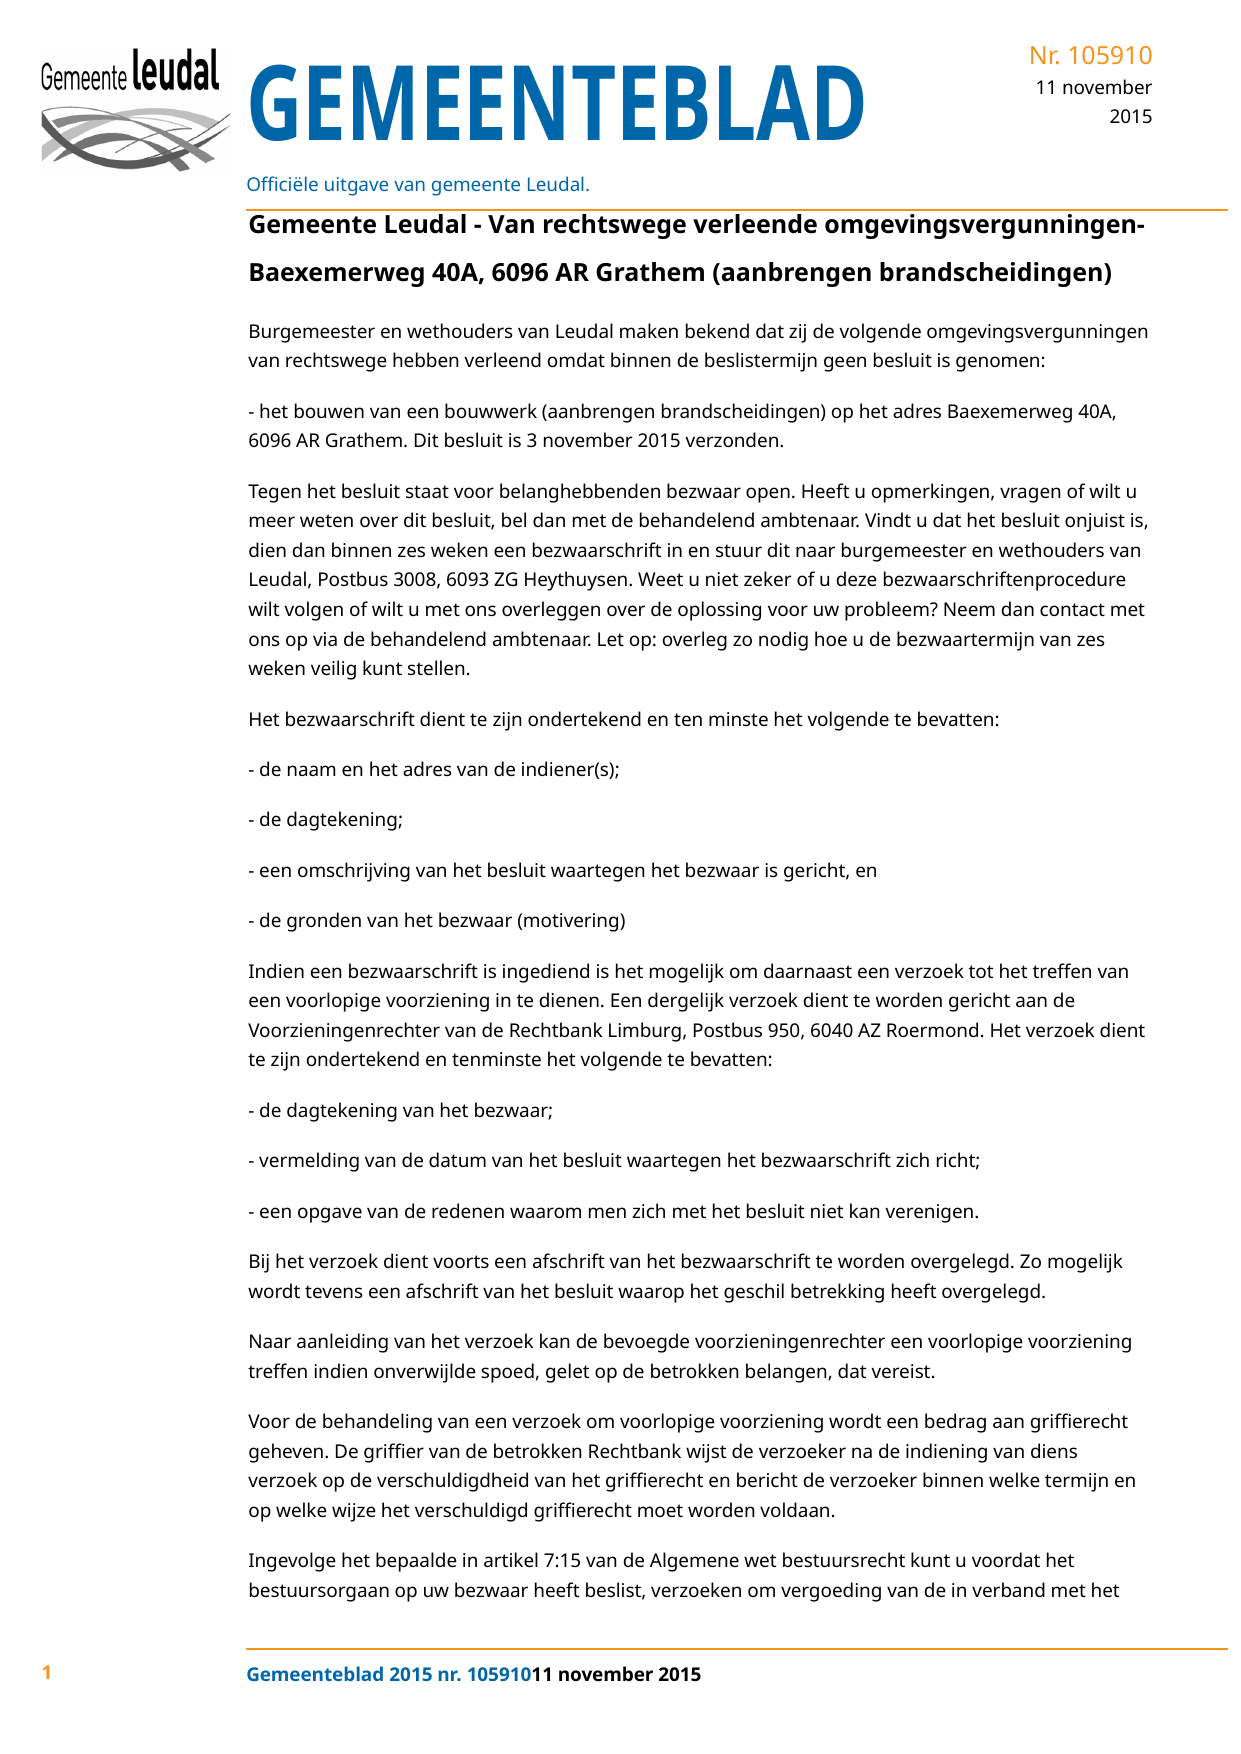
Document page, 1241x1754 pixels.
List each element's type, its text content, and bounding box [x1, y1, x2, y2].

text Indien een bezwaarschrift is ingediend is het mogelijk om daarnaast een verzoek tot het treffen van een voorlopige voorziening in te dienen. Een dergelijk verzoek dient te worden gericht aan de Voorzieningenrechter van de Rechtbank Limburg, Postbus 950, 6040 AZ Roermond. Het verzoek dient te zijn ondertekend en tenminste het volgende te bevatten: [248, 958, 1152, 1072]
text Tegen het besluit staat voor belanghebbenden bezwaar open. Heeft u opmerkingen, vragen of wilt u meer weten over dit besluit, bel dan met de behandelend ambtenaar. Vindt u dat het besluit onjuist is, dien dan binnen zes weken een bezwaarschrift in en stuur dit naar burgemeester en wethouders van Leudal, Postbus 3008, 6093 ZG Heythuysen. Weet u niet zeker of u deze bezwaarschriftenprocedure wilt volgen of wilt u met ons overleggen over de oplossing voor uw probleem? Neem dan contact met ons op via de behandelend ambtenaar. Let op: overleg zo nodig hoe u de bezwaartermijn van zes weken veilig kunt stellen. [248, 478, 1152, 681]
text Ingevolge het bepaalde in artikel 7:15 van de Algemene wet bestuursrecht kunt u voordat het bestuursorgaan op uw bezwaar heeft beslist, verzoeken om vergoeding van de in verband met het [248, 1547, 1152, 1603]
text Gemeente Leudal - Van rechtswege verleende omgevingsvergunningen- Baexemerweg 40A, 6096 AR Grathem (aanbrengen brandscheidingen) [248, 211, 1152, 288]
picture [41, 47, 231, 172]
text - een opgave van de redenen waarom men zich met het besluit niet kan verenigen. [248, 1198, 1152, 1224]
text - de gronden van het bezwaar (motivering) [248, 907, 1152, 933]
text - vermelding van de datum van het besluit waartegen het bezwaarschrift zich richt; [248, 1147, 1152, 1173]
text Burgemeester en wethouders van Leudal maken bekend dat zij de volgende omgevingsvergunningen van rechtswege hebben verleend omdat binnen de beslistermijn geen besluit is genomen: [248, 318, 1152, 373]
text Naar aanleiding van het verzoek kan de bevoegde voorzieningenrechter een voorlopige voorziening treffen indien onverwijlde spoed, gelet op de betrokken belangen, dat vereist. [248, 1328, 1152, 1384]
text Voor de behandeling van een verzoek om voorlopige voorziening wordt een bedrag aan griffierecht geheven. De griffier van de betrokken Rechtbank wijst de verzoeker na de indiening van diens verzoek op de verschuldigdheid van het griffierecht en bericht de verzoeker binnen welke termijn en op welke wijze het verschuldigd griffierecht moet worden voldaan. [248, 1408, 1152, 1523]
text - het bouwen van een bouwwerk (aanbrengen brandscheidingen) op het adres Baexemerweg 40A, 6096 AR Grathem. Dit besluit is 3 november 2015 verzonden. [248, 398, 1152, 453]
text - de dagtekening; [248, 807, 1152, 832]
text Het bezwaarschrift dient te zijn ondertekend en ten minste het volgende te bevatten: [248, 706, 1152, 732]
text Bij het verzoek dient voorts een afschrift van het bezwaarschrift te worden overgelegd. Zo mogelijk wordt tevens een afschrift van het besluit waarop het geschil betrekking heeft overgelegd. [248, 1248, 1152, 1304]
text - een omschrijving van het besluit waartegen het bezwaar is gericht, en [248, 857, 1152, 883]
text - de dagtekening van het bezwaar; [248, 1097, 1152, 1123]
text - de naam en het adres van de indiener(s); [248, 756, 1152, 782]
